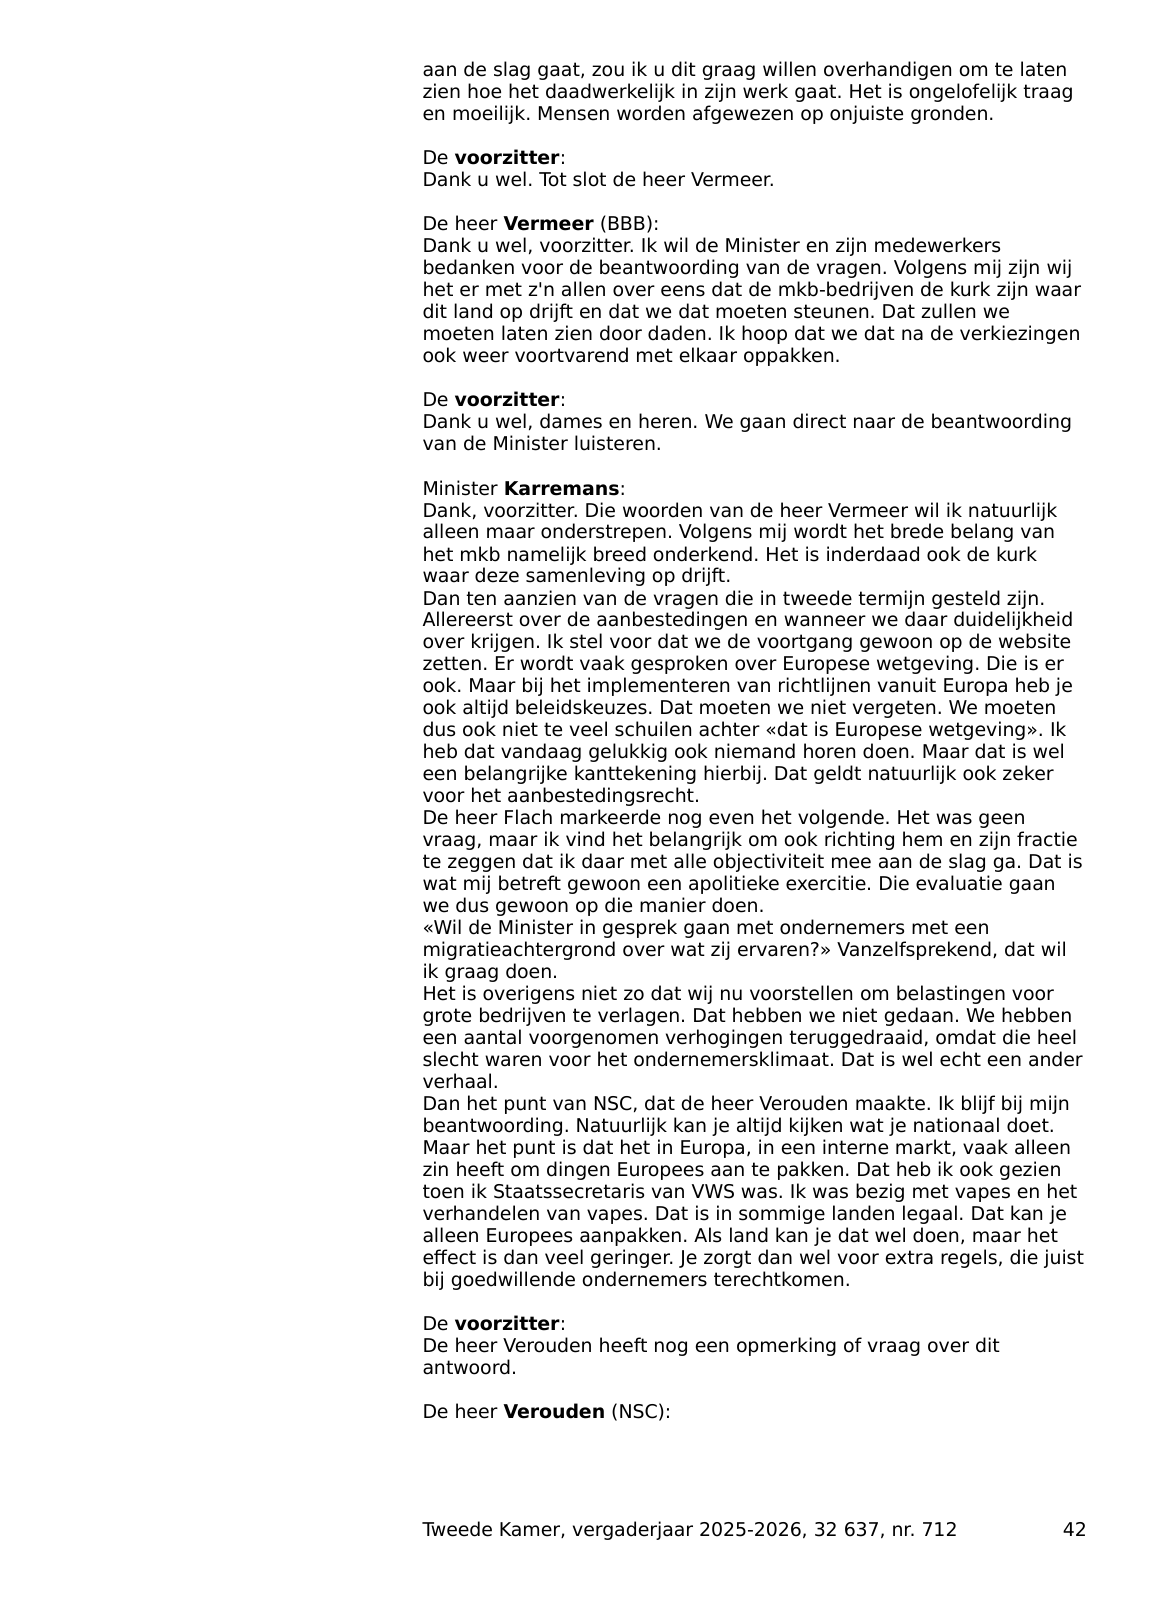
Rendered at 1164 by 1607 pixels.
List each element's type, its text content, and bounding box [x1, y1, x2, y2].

text Minister Karremans: [422, 477, 1087, 499]
text Het is overigens niet zo dat wij nu voorstellen om belastingen voor grote bedrijven te verlagen. Dat hebben we niet gedaan. We hebben een aantal voorgenomen verhogingen teruggedraaid, omdat die heel slecht waren voor het ondernemersklimaat. Dat is wel echt een ander verhaal. [422, 983, 1087, 1093]
text Dan ten aanzien van de vragen die in tweede termijn gesteld zijn. Allereerst over de aanbestedingen en wanneer we daar duidelijkheid over krijgen. Ik stel voor dat we de voortgang gewoon op de website zetten. Er wordt vaak gesproken over Europese wetgeving. Die is er ook. Maar bij het implementeren van richtlijnen vanuit Europa heb je ook altijd beleidskeuzes. Dat moeten we niet vergeten. We moeten dus ook niet te veel schuilen achter «dat is Europese wetgeving». Ik heb dat vandaag gelukkig ook niemand horen doen. Maar dat is wel een belangrijke kanttekening hierbij. Dat geldt natuurlijk ook zeker voor het aanbestedingsrecht. [422, 587, 1087, 807]
text De voorzitter: [422, 147, 1087, 169]
text aan de slag gaat, zou ik u dit graag willen overhandigen om te laten zien hoe het daadwerkelijk in zijn werk gaat. Het is ongelofelijk traag en moeilijk. Mensen worden afgewezen op onjuiste gronden. [422, 59, 1087, 125]
text De heer Vermeer (BBB): [422, 213, 1087, 235]
text Dank u wel. Tot slot de heer Vermeer. [422, 169, 1087, 191]
text Dank u wel, voorzitter. Ik wil de Minister en zijn medewerkers bedanken voor de beantwoording van de vragen. Volgens mij zijn wij het er met z'n allen over eens dat de mkb-bedrijven de kurk zijn waar dit land op drijft en dat we dat moeten steunen. Dat zullen we moeten laten zien door daden. Ik hoop dat we dat na de verkiezingen ook weer voortvarend met elkaar oppakken. [422, 235, 1087, 367]
text De heer Flach markeerde nog even het volgende. Het was geen vraag, maar ik vind het belangrijk om ook richting hem en zijn fractie te zeggen dat ik daar met alle objectiviteit mee aan de slag ga. Dat is wat mij betreft gewoon een apolitieke exercitie. Die evaluatie gaan we dus gewoon op die manier doen. [422, 807, 1087, 917]
text De voorzitter: [422, 1313, 1087, 1335]
text De heer Verouden heeft nog een opmerking of vraag over dit antwoord. [422, 1335, 1087, 1379]
text Dan het punt van NSC, dat de heer Verouden maakte. Ik blijf bij mijn beantwoording. Natuurlijk kan je altijd kijken wat je nationaal doet. Maar het punt is dat het in Europa, in een interne markt, vaak alleen zin heeft om dingen Europees aan te pakken. Dat heb ik ook gezien toen ik Staatssecretaris van VWS was. Ik was bezig met vapes en het verhandelen van vapes. Dat is in sommige landen legaal. Dat kan je alleen Europees aanpakken. Als land kan je dat wel doen, maar het effect is dan veel geringer. Je zorgt dan wel voor extra regels, die juist bij goedwillende ondernemers terechtkomen. [422, 1093, 1087, 1291]
text «Wil de Minister in gesprek gaan met ondernemers met een migratieachtergrond over wat zij ervaren?» Vanzelfsprekend, dat wil ik graag doen. [422, 917, 1087, 983]
text Dank, voorzitter. Die woorden van de heer Vermeer wil ik natuurlijk alleen maar onderstrepen. Volgens mij wordt het brede belang van het mkb namelijk breed onderkend. Het is inderdaad ook de kurk waar deze samenleving op drijft. [422, 499, 1087, 587]
text De heer Verouden (NSC): [422, 1401, 1087, 1423]
text De voorzitter: [422, 389, 1087, 411]
text Dank u wel, dames en heren. We gaan direct naar de beantwoording van de Minister luisteren. [422, 411, 1087, 455]
